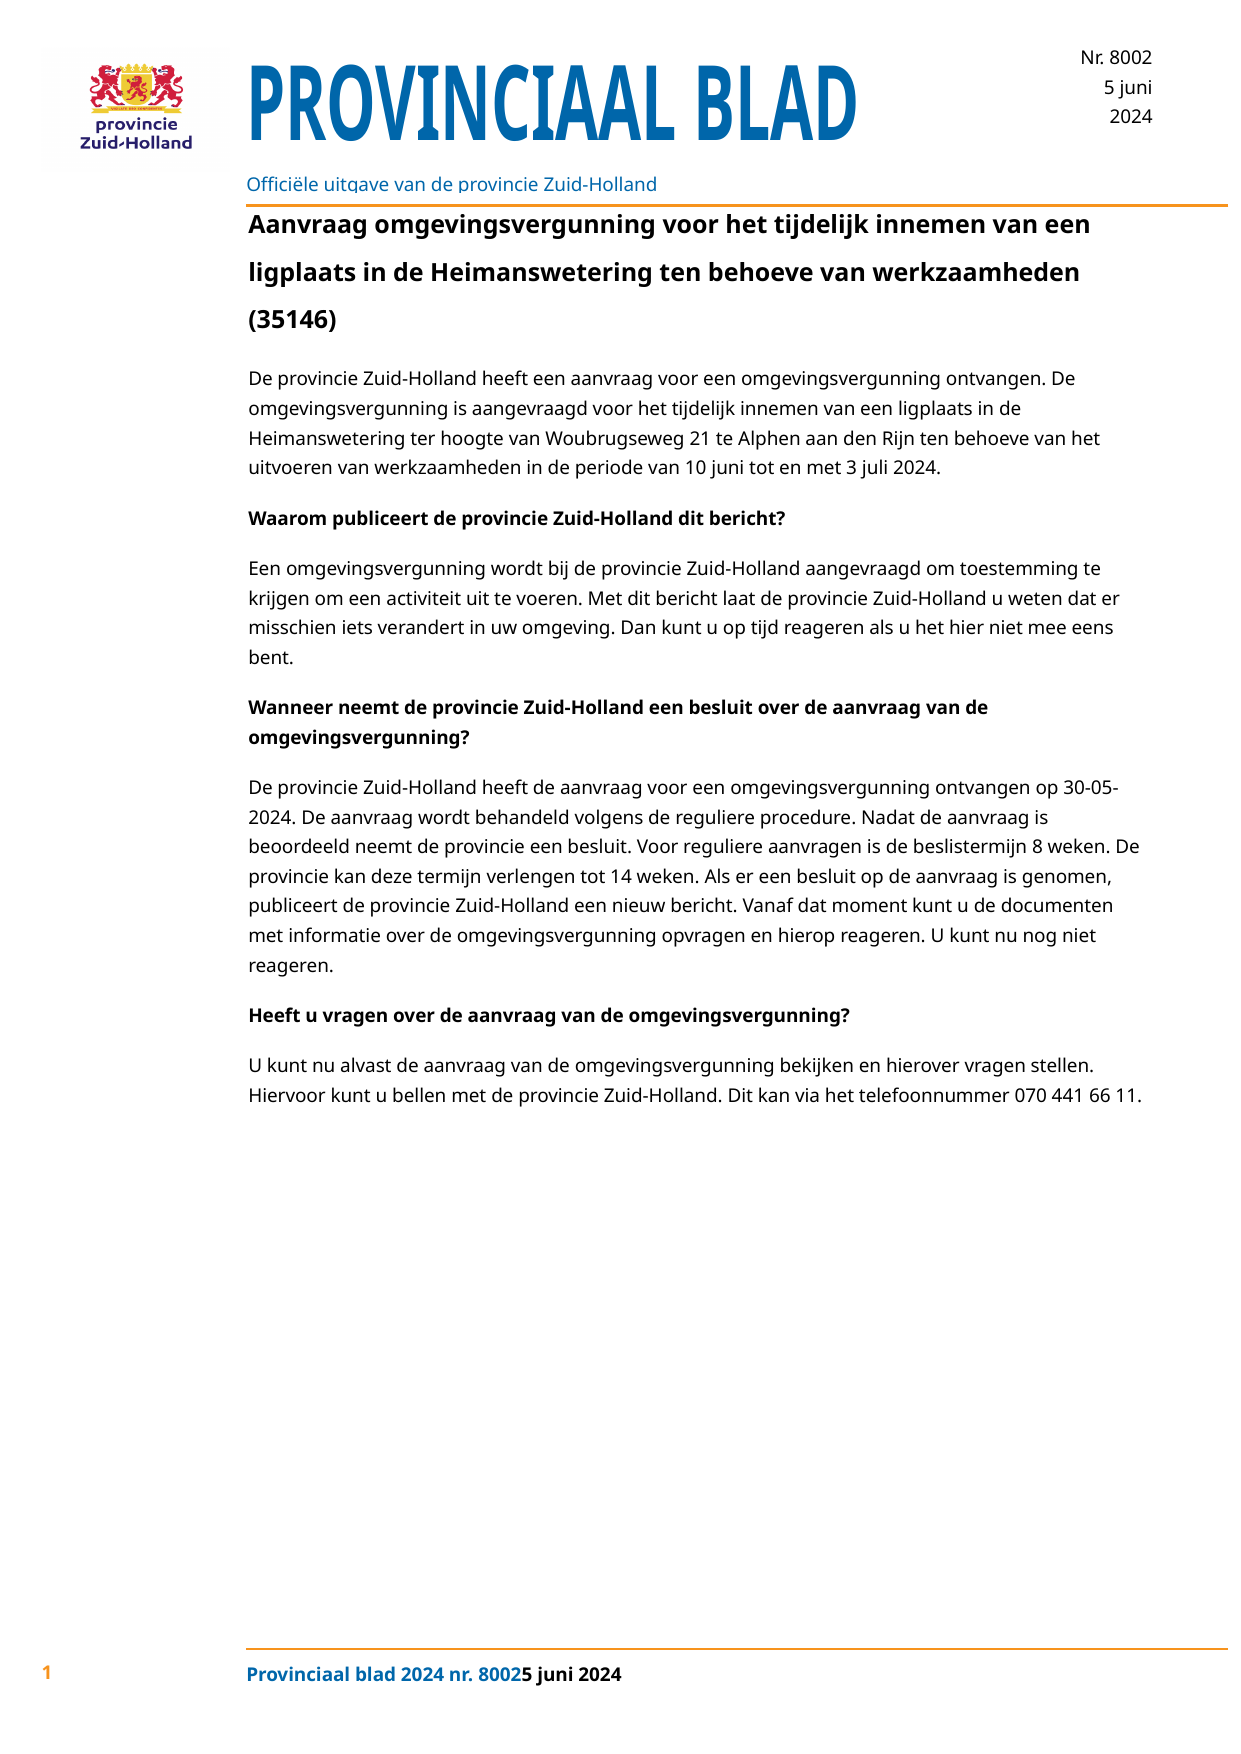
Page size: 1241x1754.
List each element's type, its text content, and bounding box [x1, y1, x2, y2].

text Een omgevingsvergunning wordt bij de provincie Zuid-Holland aangevraagd om toestemming te krijgen om een activiteit uit te voeren. Met dit bericht laat de provincie Zuid-Holland u weten dat er misschien iets verandert in uw omgeving. Dan kunt u op tijd reageren als u het hier niet mee eens bent. [248, 555, 1152, 669]
text Wanneer neemt de provincie Zuid-Holland een besluit over de aanvraag van de omgevingsvergunning? [248, 694, 1152, 749]
text Heeft u vragen over de aanvraag van de omgevingsvergunning? [248, 1002, 1152, 1028]
text De provincie Zuid-Holland heeft de aanvraag voor een omgevingsvergunning ontvangen op 30-05-2024. De aanvraag wordt behandeld volgens de reguliere procedure. Nadat de aanvraag is beoordeeld neemt de provincie een besluit. Voor reguliere aanvragen is de beslistermijn 8 weken. De provincie kan deze termijn verlengen tot 14 weken. Als er een besluit op de aanvraag is genomen, publiceert de provincie Zuid-Holland een nieuw bericht. Vanaf dat moment kunt u de documenten met informatie over de omgevingsvergunning opvragen en hierop reageren. U kunt nu nog niet reageren. [248, 774, 1152, 977]
text Aanvraag omgevingsvergunning voor het tijdelijk innemen van een ligplaats in de Heimanswetering ten behoeve van werkzaamheden (35146) [248, 207, 1152, 336]
text De provincie Zuid-Holland heeft een aanvraag voor een omgevingsvergunning ontvangen. De omgevingsvergunning is aangevraagd voor het tijdelijk innemen van een ligplaats in de Heimanswetering ter hoogte van Woubrugseweg 21 te Alphen aan den Rijn ten behoeve van het uitvoeren van werkzaamheden in de periode van 10 juni tot en met 3 juli 2024. [248, 366, 1152, 480]
picture [41, 47, 231, 172]
text U kunt nu alvast de aanvraag van de omgevingsvergunning bekijken en hierover vragen stellen. Hiervoor kunt u bellen met de provincie Zuid-Holland. Dit kan via het telefoonnummer 070 441 66 11. [248, 1053, 1152, 1108]
text Waarom publiceert de provincie Zuid-Holland dit bericht? [248, 505, 1152, 530]
